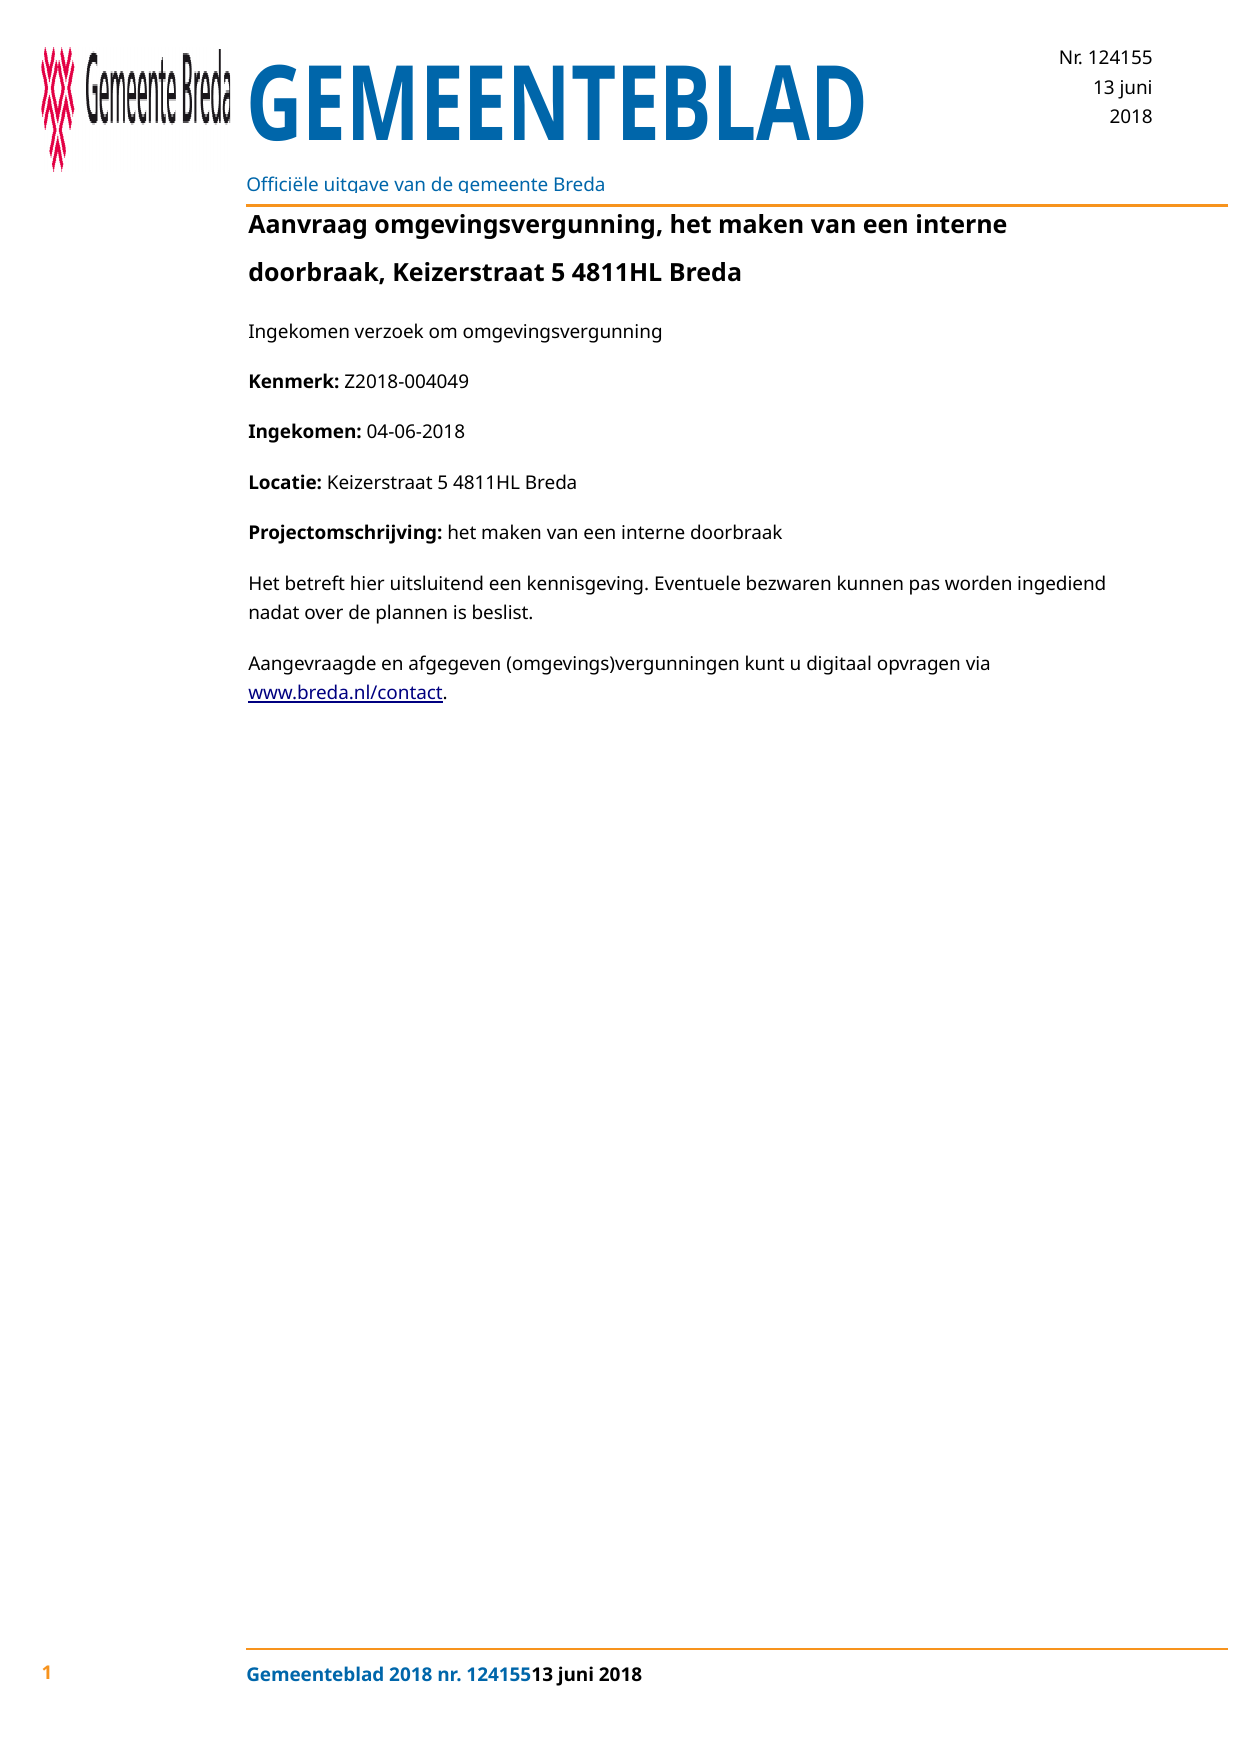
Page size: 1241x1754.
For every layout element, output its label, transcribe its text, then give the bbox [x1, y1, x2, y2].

text Het betreft hier uitsluitend een kennisgeving. Eventuele bezwaren kunnen pas worden ingediend nadat over de plannen is beslist. [248, 570, 1152, 625]
text Ingekomen: 04-06-2018 [248, 419, 1152, 444]
text Aanvraag omgevingsvergunning, het maken van een interne doorbraak, Keizerstraat 5 4811HL Breda [248, 207, 1152, 288]
text Projectomschrijving: het maken van een interne doorbraak [248, 519, 1152, 545]
text Ingekomen verzoek om omgevingsvergunning [248, 318, 1152, 344]
picture [41, 47, 231, 172]
text Locatie: Keizerstraat 5 4811HL Breda [248, 469, 1152, 495]
text Aangevraagde en afgegeven (omgevings)vergunningen kunt u digitaal opvragen via www.breda.nl/contact. [248, 650, 1152, 705]
text Kenmerk: Z2018-004049 [248, 368, 1152, 394]
